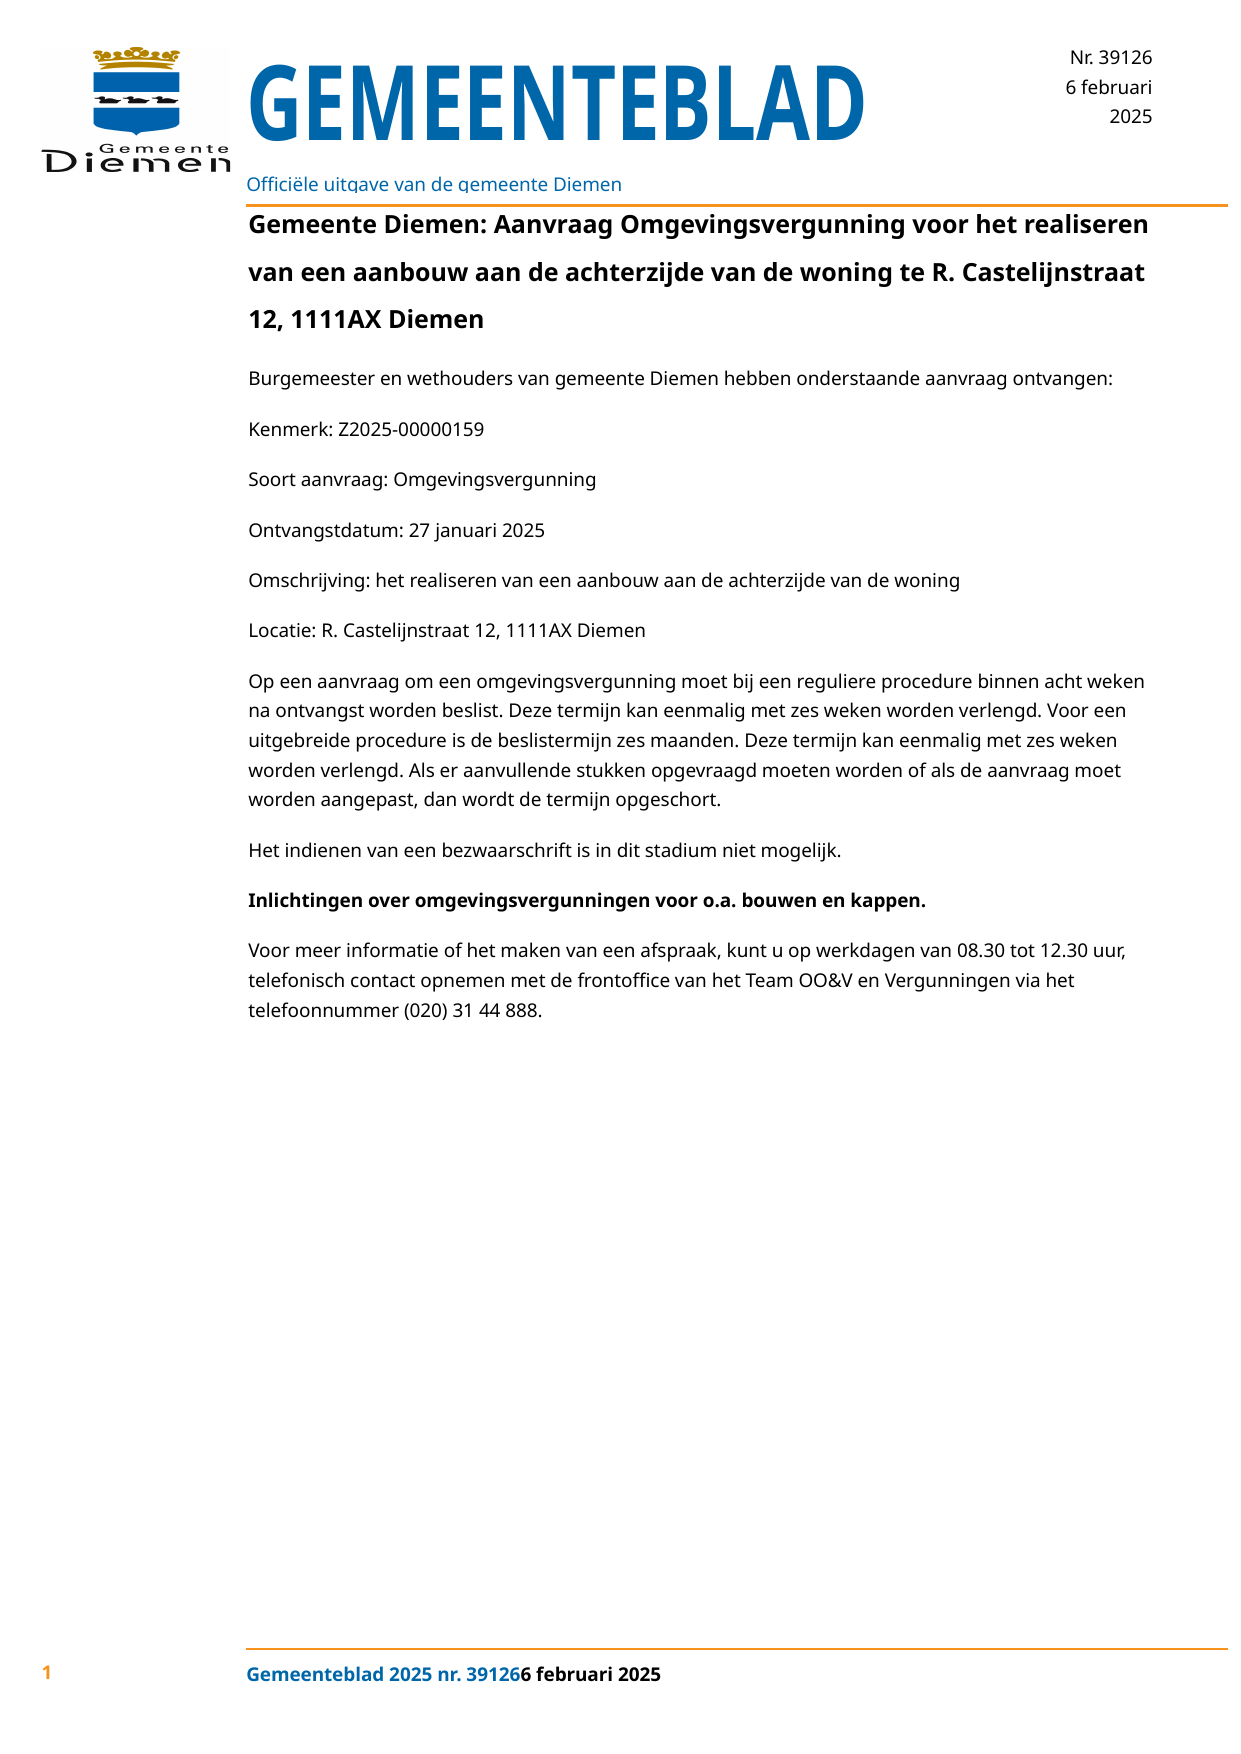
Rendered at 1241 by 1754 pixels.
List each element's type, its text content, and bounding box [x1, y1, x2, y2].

text Gemeente Diemen: Aanvraag Omgevingsvergunning voor het realiseren van een aanbouw aan de achterzijde van de woning te R. Castelijnstraat 12, 1111AX Diemen [248, 207, 1152, 336]
text Burgemeester en wethouders van gemeente Diemen hebben onderstaande aanvraag ontvangen: [248, 366, 1152, 391]
text Voor meer informatie of het maken van een afspraak, kunt u op werkdagen van 08.30 tot 12.30 uur, telefonisch contact opnemen met de frontoffice van het Team OO&V en Vergunningen via het telefoonnummer (020) 31 44 888. [248, 938, 1152, 1022]
picture [41, 47, 231, 172]
text Kenmerk: Z2025-00000159 [248, 416, 1152, 442]
text Ontvangstdatum: 27 januari 2025 [248, 517, 1152, 542]
text Inlichtingen over omgevingsvergunningen voor o.a. bouwen en kappen. [248, 887, 1152, 913]
text Het indienen van een bezwaarschrift is in dit stadium niet mogelijk. [248, 837, 1152, 862]
text Locatie: R. Castelijnstraat 12, 1111AX Diemen [248, 618, 1152, 643]
text Soort aanvraag: Omgevingsvergunning [248, 466, 1152, 492]
text Omschrijving: het realiseren van een aanbouw aan de achterzijde van de woning [248, 567, 1152, 593]
text Op een aanvraag om een omgevingsvergunning moet bij een reguliere procedure binnen acht weken na ontvangst worden beslist. Deze termijn kan eenmalig met zes weken worden verlengd. Voor een uitgebreide procedure is de beslistermijn zes maanden. Deze termijn kan eenmalig met zes weken worden verlengd. Als er aanvullende stukken opgevraagd moeten worden of als de aanvraag moet worden aangepast, dan wordt de termijn opgeschort. [248, 668, 1152, 812]
